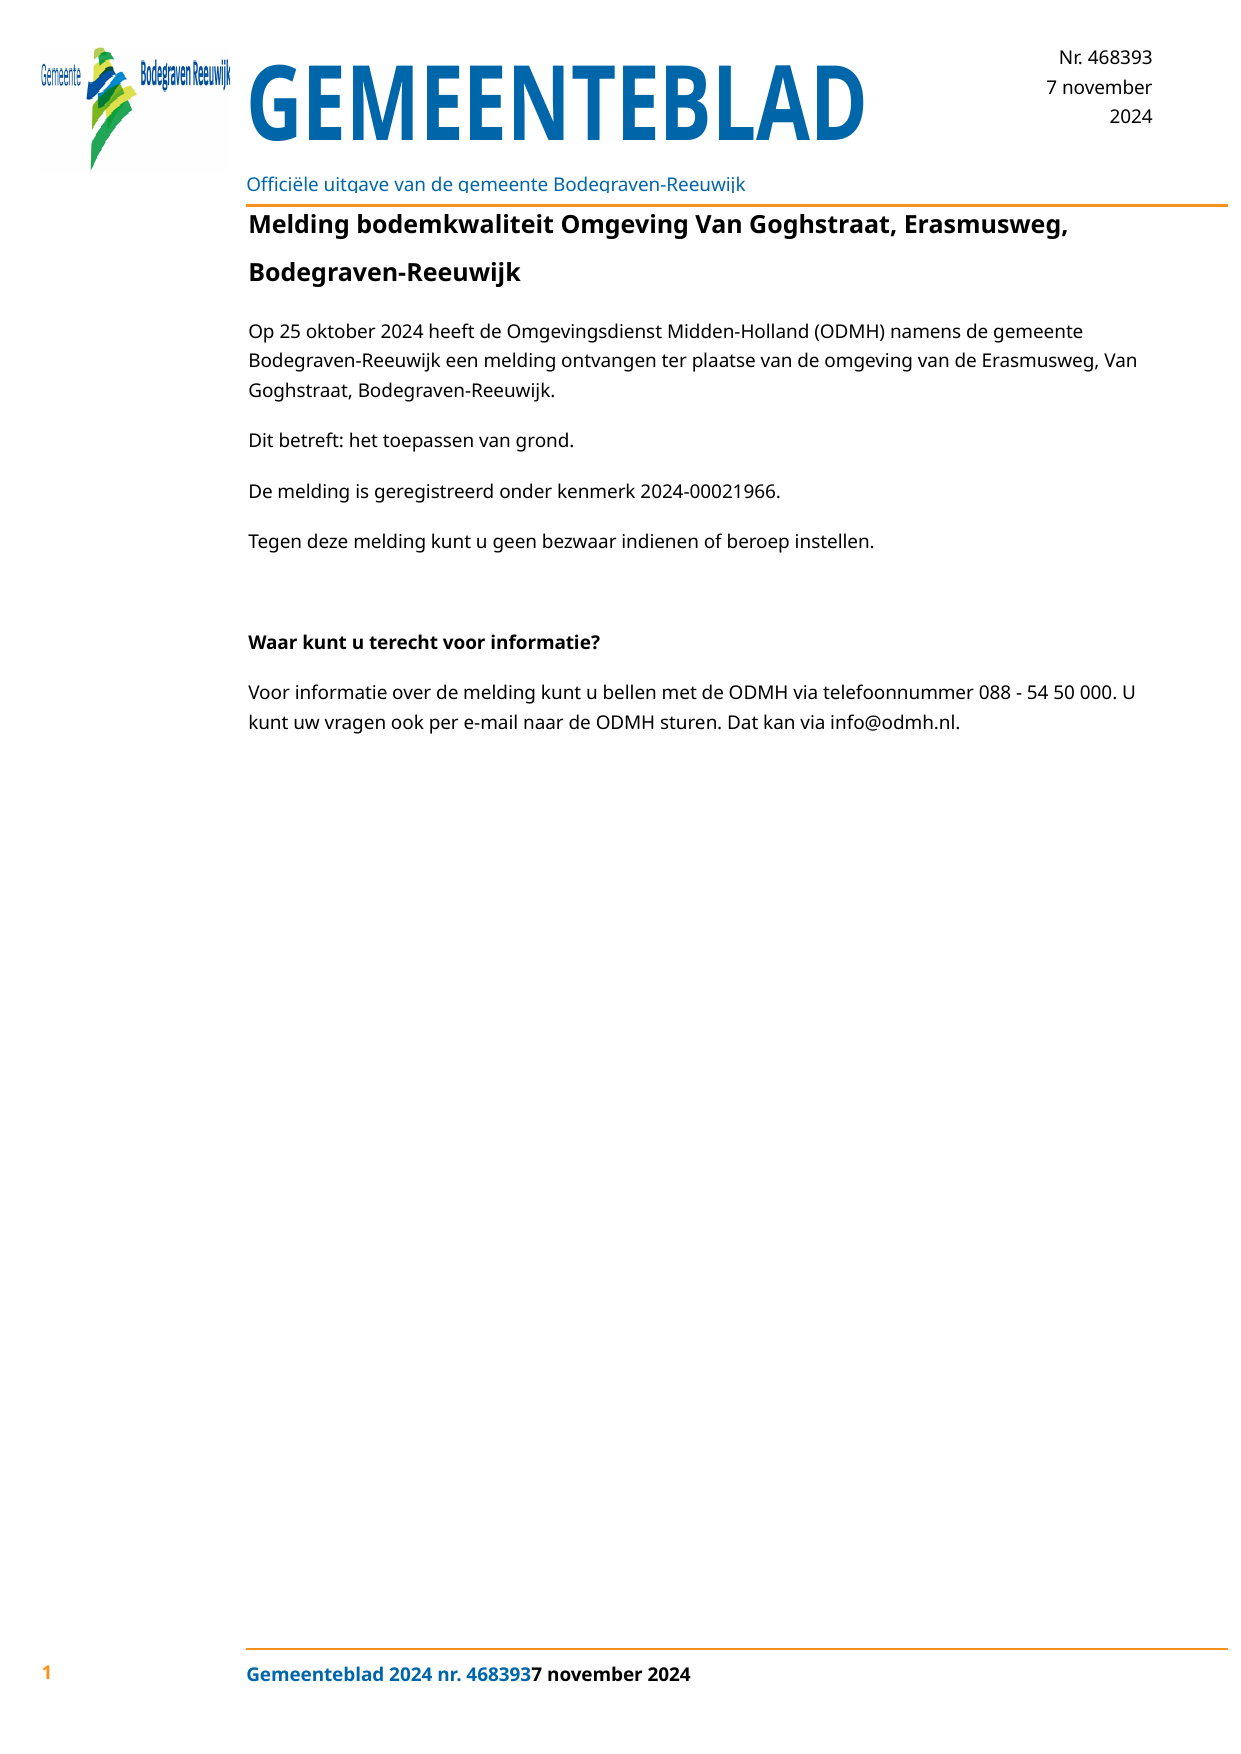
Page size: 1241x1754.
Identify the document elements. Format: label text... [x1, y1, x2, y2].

text Dit betreft: het toepassen van grond. [248, 427, 1152, 453]
text Voor informatie over de melding kunt u bellen met de ODMH via telefoonnummer 088 - 54 50 000. U kunt uw vragen ook per e-mail naar de ODMH sturen. Dat kan via info@odmh.nl. [248, 679, 1152, 735]
text Waar kunt u terecht voor informatie? [248, 629, 1152, 655]
text Tegen deze melding kunt u geen bezwaar indienen of beroep instellen. [248, 528, 1152, 554]
text Melding bodemkwaliteit Omgeving Van Goghstraat, Erasmusweg, Bodegraven-Reeuwijk [248, 207, 1152, 288]
picture [41, 47, 231, 172]
text De melding is geregistreerd onder kenmerk 2024-00021966. [248, 478, 1152, 504]
text Op 25 oktober 2024 heeft de Omgevingsdienst Midden-Holland (ODMH) namens de gemeente Bodegraven-Reeuwijk een melding ontvangen ter plaatse van de omgeving van de Erasmusweg, Van Goghstraat, Bodegraven-Reeuwijk. [248, 318, 1152, 403]
